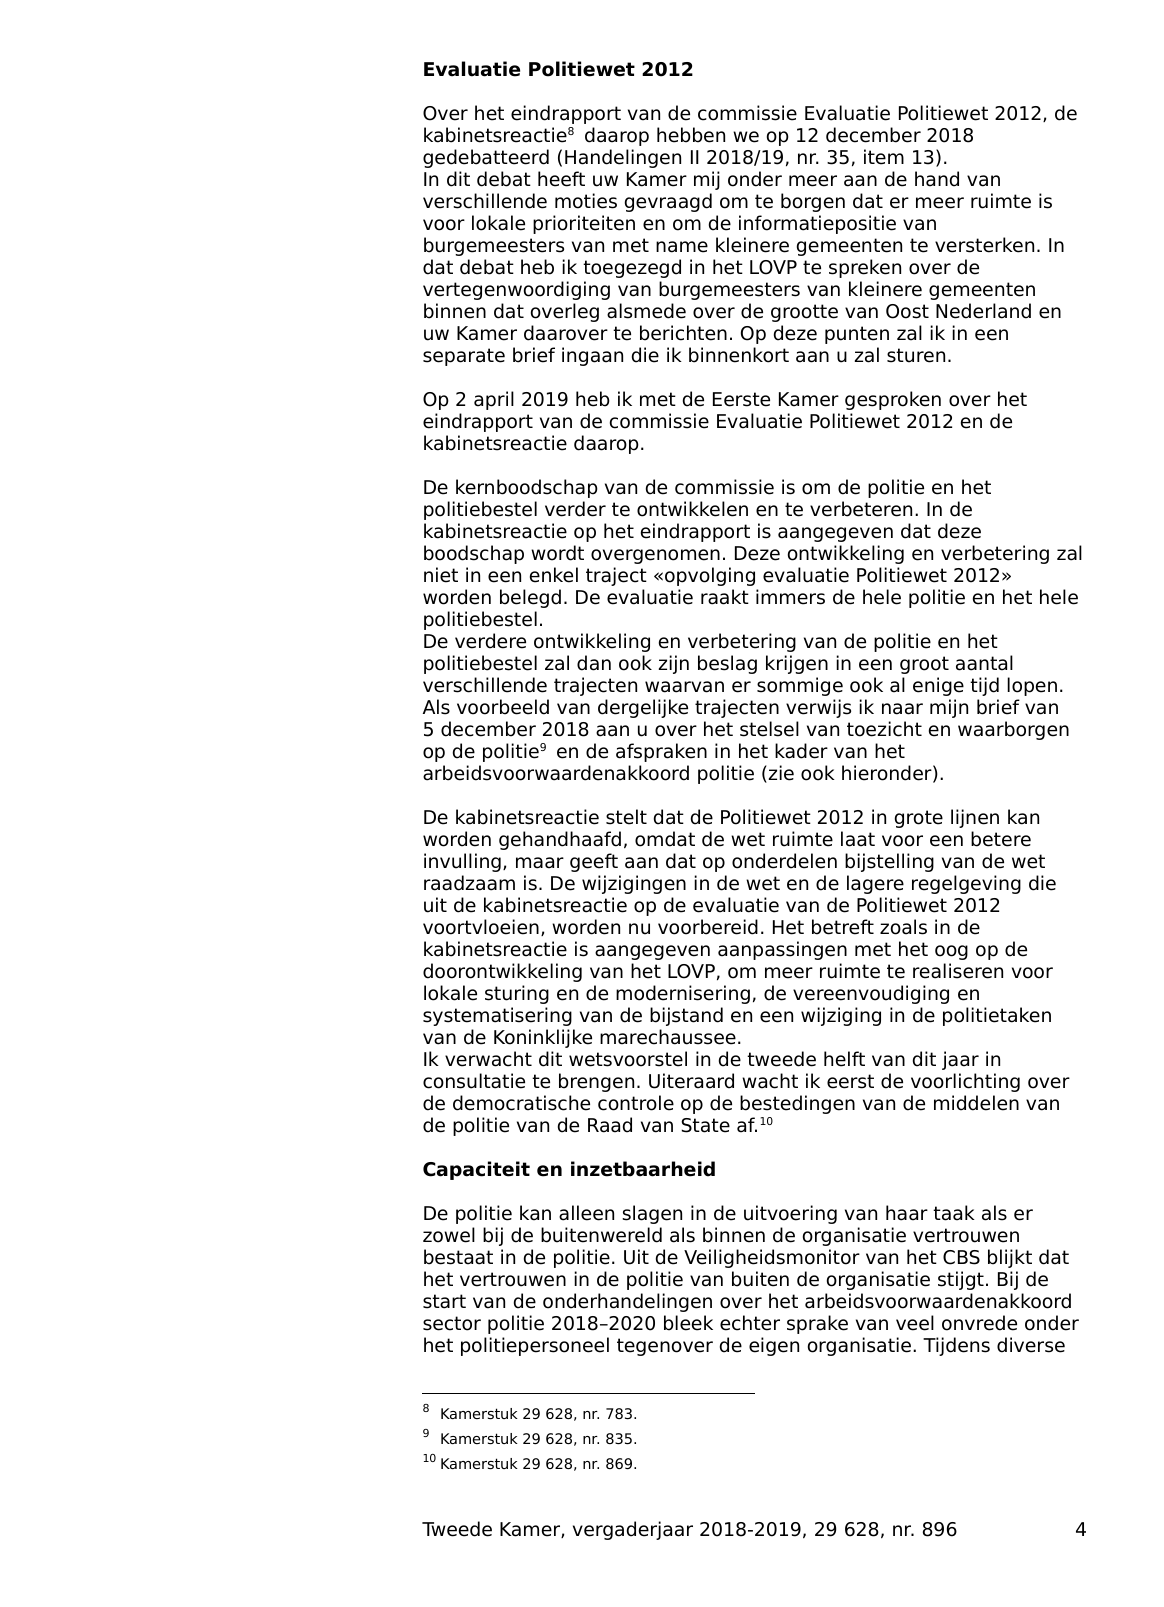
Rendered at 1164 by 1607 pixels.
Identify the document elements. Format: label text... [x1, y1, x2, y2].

text De kabinetsreactie stelt dat de Politiewet 2012 in grote lijnen kan worden gehandhaafd, omdat de wet ruimte laat voor een betere invulling, maar geeft aan dat op onderdelen bijstelling van de wet raadzaam is. De wijzigingen in de wet en de lagere regelgeving die uit de kabinetsreactie op de evaluatie van de Politiewet 2012 voortvloeien, worden nu voorbereid. Het betreft zoals in de kabinetsreactie is aangegeven aanpassingen met het oog op de doorontwikkeling van het LOVP, om meer ruimte te realiseren voor lokale sturing en de modernisering, de vereenvoudiging en systematisering van de bijstand en een wijziging in de politietaken van de Koninklijke marechaussee. [422, 807, 1087, 1049]
text Ik verwacht dit wetsvoorstel in de tweede helft van dit jaar in consultatie te brengen. Uiteraard wacht ik eerst de voorlichting over de democratische controle op de bestedingen van de middelen van de politie van de Raad van State af. [422, 1049, 1087, 1137]
text Op 2 april 2019 heb ik met de Eerste Kamer gesproken over het eindrapport van de commissie Evaluatie Politiewet 2012 en de kabinetsreactie daarop. [422, 389, 1087, 455]
text De verdere ontwikkeling en verbetering van de politie en het politiebestel zal dan ook zijn beslag krijgen in een groot aantal verschillende trajecten waarvan er sommige ook al enige tijd lopen. Als voorbeeld van dergelijke trajecten verwijs ik naar mijn brief van 5 december 2018 aan u over het stelsel van toezicht en waarborgen op de politie en de afspraken in het kader van het arbeidsvoorwaardenakkoord politie (zie ook hieronder). [422, 631, 1087, 785]
text Kamerstuk 29 628, nr. 783. [422, 1402, 1087, 1424]
text Kamerstuk 29 628, nr. 869. [422, 1452, 1087, 1474]
text De politie kan alleen slagen in de uitvoering van haar taak als er zowel bij de buitenwereld als binnen de organisatie vertrouwen bestaat in de politie. Uit de Veiligheidsmonitor van het CBS blijkt dat het vertrouwen in de politie van buiten de organisatie stijgt. Bij de start van de onderhandelingen over het arbeidsvoorwaardenakkoord sector politie 2018–2020 bleek echter sprake van veel onvrede onder het politiepersoneel tegenover de eigen organisatie. Tijdens diverse [422, 1203, 1087, 1357]
text De kernboodschap van de commissie is om de politie en het politiebestel verder te ontwikkelen en te verbeteren. In de kabinetsreactie op het eindrapport is aangegeven dat deze boodschap wordt overgenomen. Deze ontwikkeling en verbetering zal niet in een enkel traject «opvolging evaluatie Politiewet 2012» worden belegd. De evaluatie raakt immers de hele politie en het hele politiebestel. [422, 477, 1087, 631]
subtitle Capaciteit en inzetbaarheid [422, 1159, 1087, 1181]
text Kamerstuk 29 628, nr. 835. [422, 1427, 1087, 1449]
subtitle Evaluatie Politiewet 2012 [422, 59, 1087, 81]
text Over het eindrapport van de commissie Evaluatie Politiewet 2012, de kabinetsreactie daarop hebben we op 12 december 2018 gedebatteerd (Handelingen II 2018/19, nr. 35, item 13). [422, 103, 1087, 169]
text In dit debat heeft uw Kamer mij onder meer aan de hand van verschillende moties gevraagd om te borgen dat er meer ruimte is voor lokale prioriteiten en om de informatiepositie van burgemeesters van met name kleinere gemeenten te versterken. In dat debat heb ik toegezegd in het LOVP te spreken over de vertegenwoordiging van burgemeesters van kleinere gemeenten binnen dat overleg alsmede over de grootte van Oost Nederland en uw Kamer daarover te berichten. Op deze punten zal ik in een separate brief ingaan die ik binnenkort aan u zal sturen. [422, 169, 1087, 367]
